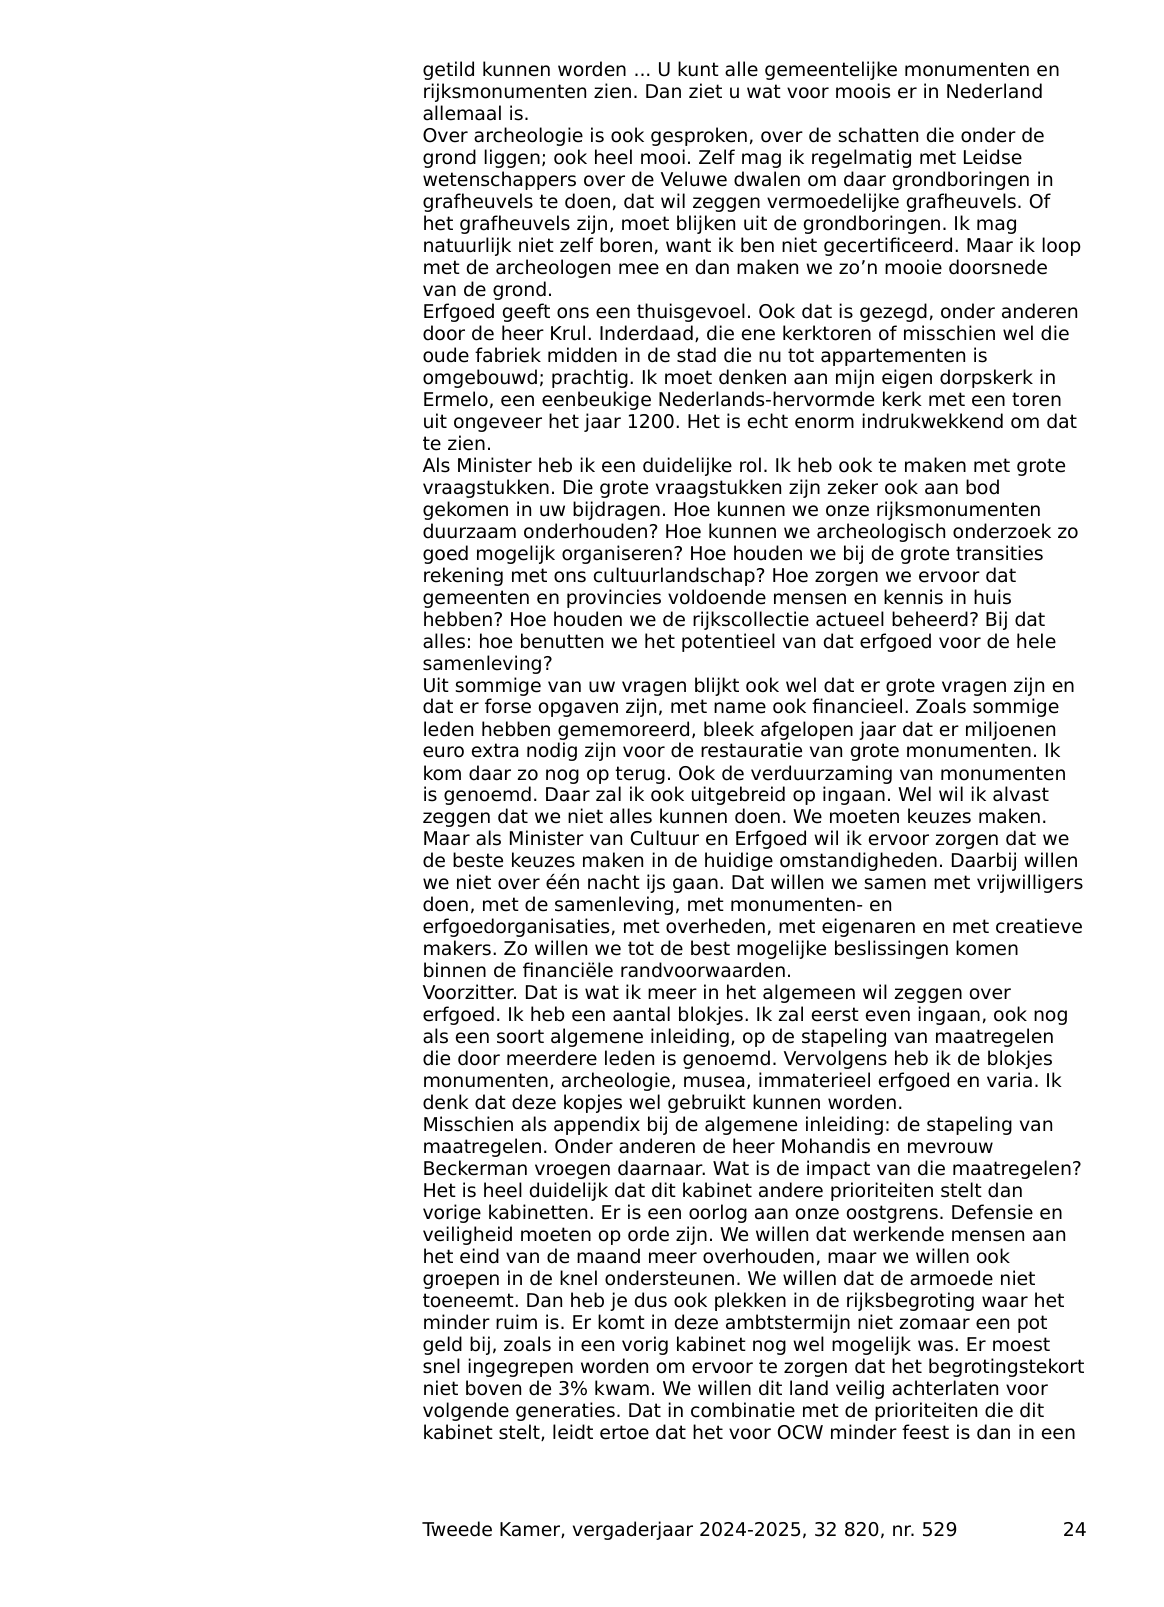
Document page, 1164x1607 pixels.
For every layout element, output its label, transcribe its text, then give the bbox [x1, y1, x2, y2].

text getild kunnen worden ... U kunt alle gemeentelijke monumenten en rijksmonumenten zien. Dan ziet u wat voor moois er in Nederland allemaal is. [422, 59, 1087, 125]
text Over archeologie is ook gesproken, over de schatten die onder de grond liggen; ook heel mooi. Zelf mag ik regelmatig met Leidse wetenschappers over de Veluwe dwalen om daar grondboringen in grafheuvels te doen, dat wil zeggen vermoedelijke grafheuvels. Of het grafheuvels zijn, moet blijken uit de grondboringen. Ik mag natuurlijk niet zelf boren, want ik ben niet gecertificeerd. Maar ik loop met de archeologen mee en dan maken we zo’n mooie doorsnede van de grond. [422, 125, 1087, 301]
text Misschien als appendix bij de algemene inleiding: de stapeling van maatregelen. Onder anderen de heer Mohandis en mevrouw Beckerman vroegen daarnaar. Wat is de impact van die maatregelen? Het is heel duidelijk dat dit kabinet andere prioriteiten stelt dan vorige kabinetten. Er is een oorlog aan onze oostgrens. Defensie en veiligheid moeten op orde zijn. We willen dat werkende mensen aan het eind van de maand meer overhouden, maar we willen ook groepen in de knel ondersteunen. We willen dat de armoede niet toeneemt. Dan heb je dus ook plekken in de rijksbegroting waar het minder ruim is. Er komt in deze ambtstermijn niet zomaar een pot geld bij, zoals in een vorig kabinet nog wel mogelijk was. Er moest snel ingegrepen worden om ervoor te zorgen dat het begrotingstekort niet boven de 3% kwam. We willen dit land veilig achterlaten voor volgende generaties. Dat in combinatie met de prioriteiten die dit kabinet stelt, leidt ertoe dat het voor OCW minder feest is dan in een [422, 1114, 1087, 1444]
text Als Minister heb ik een duidelijke rol. Ik heb ook te maken met grote vraagstukken. Die grote vraagstukken zijn zeker ook aan bod gekomen in uw bijdragen. Hoe kunnen we onze rijksmonumenten duurzaam onderhouden? Hoe kunnen we archeologisch onderzoek zo goed mogelijk organiseren? Hoe houden we bij de grote transities rekening met ons cultuurlandschap? Hoe zorgen we ervoor dat gemeenten en provincies voldoende mensen en kennis in huis hebben? Hoe houden we de rijkscollectie actueel beheerd? Bij dat alles: hoe benutten we het potentieel van dat erfgoed voor de hele samenleving? [422, 455, 1087, 674]
text Erfgoed geeft ons een thuisgevoel. Ook dat is gezegd, onder anderen door de heer Krul. Inderdaad, die ene kerktoren of misschien wel die oude fabriek midden in de stad die nu tot appartementen is omgebouwd; prachtig. Ik moet denken aan mijn eigen dorpskerk in Ermelo, een eenbeukige Nederlands-hervormde kerk met een toren uit ongeveer het jaar 1200. Het is echt enorm indrukwekkend om dat te zien. [422, 301, 1087, 455]
text Voorzitter. Dat is wat ik meer in het algemeen wil zeggen over erfgoed. Ik heb een aantal blokjes. Ik zal eerst even ingaan, ook nog als een soort algemene inleiding, op de stapeling van maatregelen die door meerdere leden is genoemd. Vervolgens heb ik de blokjes monumenten, archeologie, musea, immaterieel erfgoed en varia. Ik denk dat deze kopjes wel gebruikt kunnen worden. [422, 982, 1087, 1114]
text Uit sommige van uw vragen blijkt ook wel dat er grote vragen zijn en dat er forse opgaven zijn, met name ook financieel. Zoals sommige leden hebben gememoreerd, bleek afgelopen jaar dat er miljoenen euro extra nodig zijn voor de restauratie van grote monumenten. Ik kom daar zo nog op terug. Ook de verduurzaming van monumenten is genoemd. Daar zal ik ook uitgebreid op ingaan. Wel wil ik alvast zeggen dat we niet alles kunnen doen. We moeten keuzes maken. Maar als Minister van Cultuur en Erfgoed wil ik ervoor zorgen dat we de beste keuzes maken in de huidige omstandigheden. Daarbij willen we niet over één nacht ijs gaan. Dat willen we samen met vrijwilligers doen, met de samenleving, met monumenten- en erfgoedorganisaties, met overheden, met eigenaren en met creatieve makers. Zo willen we tot de best mogelijke beslissingen komen binnen de financiële randvoorwaarden. [422, 674, 1087, 982]
